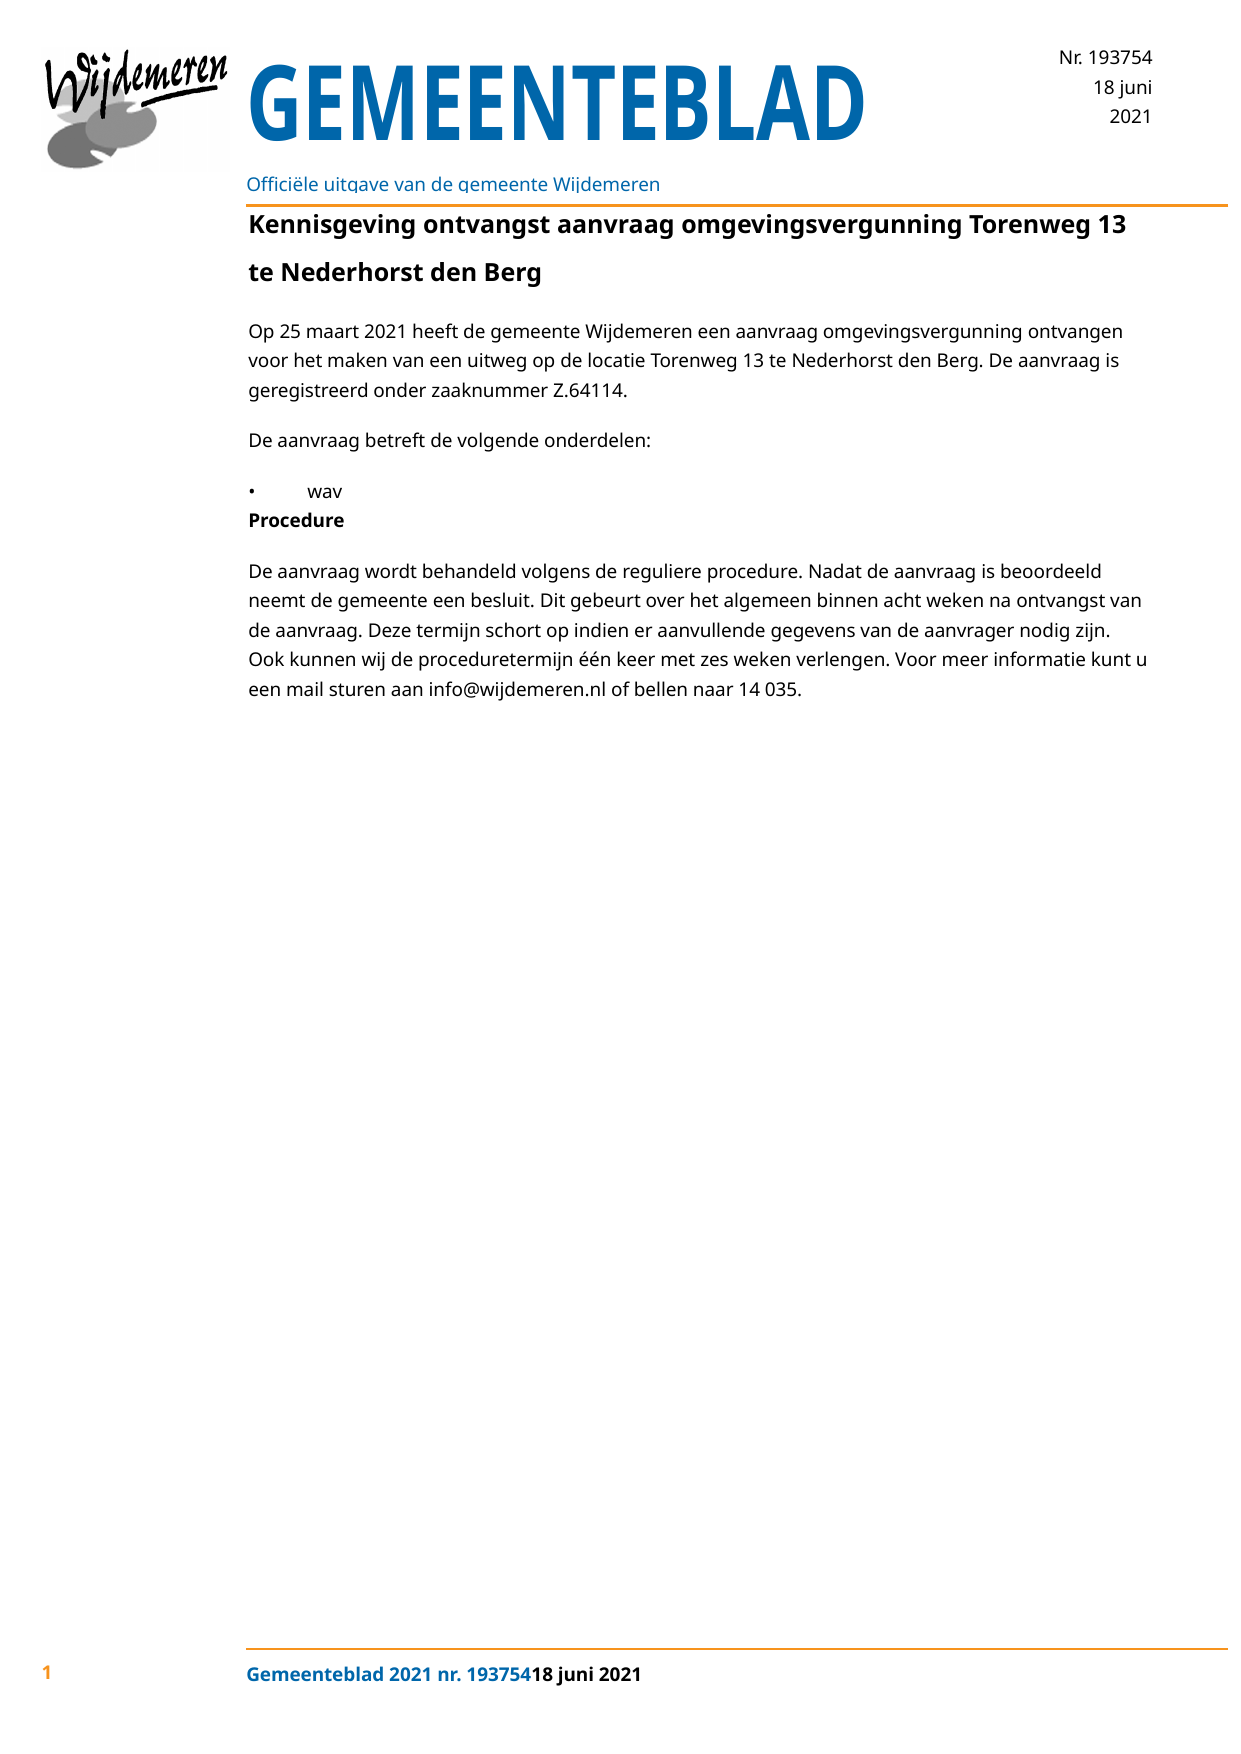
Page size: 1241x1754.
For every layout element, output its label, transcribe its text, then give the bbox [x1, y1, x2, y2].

text De aanvraag betreft de volgende onderdelen: [248, 427, 1152, 453]
text Kennisgeving ontvangst aanvraag omgevingsvergunning Torenweg 13 te Nederhorst den Berg [248, 207, 1152, 288]
text Op 25 maart 2021 heeft de gemeente Wijdemeren een aanvraag omgevingsvergunning ontvangen voor het maken van een uitweg op de locatie Torenweg 13 te Nederhorst den Berg. De aanvraag is geregistreerd onder zaaknummer Z.64114. [248, 318, 1152, 403]
picture [41, 47, 231, 172]
list wav [248, 478, 1152, 504]
text De aanvraag wordt behandeld volgens de reguliere procedure. Nadat de aanvraag is beoordeeld neemt de gemeente een besluit. Dit gebeurt over het algemeen binnen acht weken na ontvangst van de aanvraag. Deze termijn schort op indien er aanvullende gegevens van de aanvrager nodig zijn. Ook kunnen wij de proceduretermijn één keer met zes weken verlengen. Voor meer informatie kunt u een mail sturen aan info@wijdemeren.nl of bellen naar 14 035. [248, 558, 1152, 702]
text Procedure [248, 507, 1152, 533]
